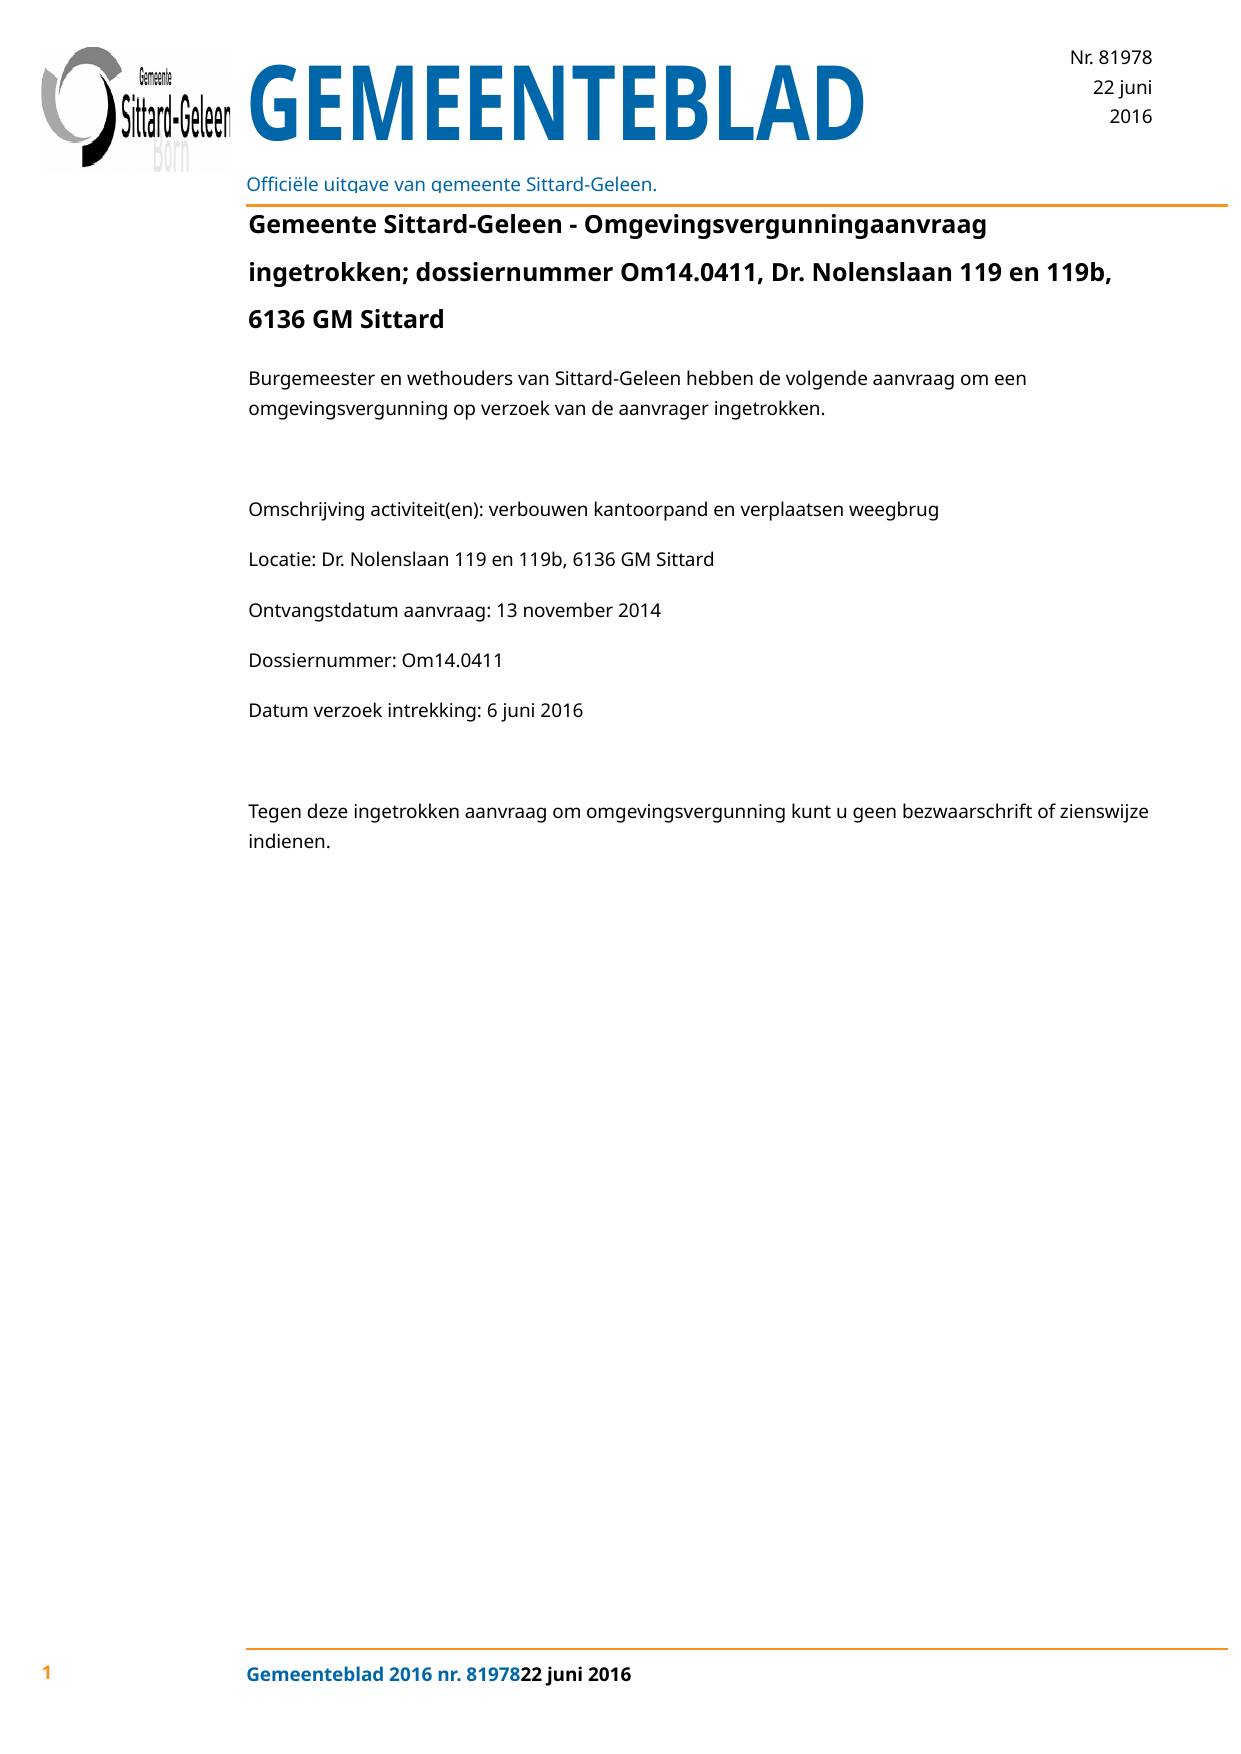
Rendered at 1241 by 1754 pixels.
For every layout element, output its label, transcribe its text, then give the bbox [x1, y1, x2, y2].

text Burgemeester en wethouders van Sittard-Geleen hebben de volgende aanvraag om een omgevingsvergunning op verzoek van de aanvrager ingetrokken. [248, 366, 1152, 421]
picture [41, 47, 231, 172]
text Tegen deze ingetrokken aanvraag om omgevingsvergunning kunt u geen bezwaarschrift of zienswijze indienen. [248, 798, 1152, 854]
text Omschrijving activiteit(en): verbouwen kantoorpand en verplaatsen weegbrug [248, 496, 1152, 522]
text Ontvangstdatum aanvraag: 13 november 2014 [248, 597, 1152, 622]
text Datum verzoek intrekking: 6 juni 2016 [248, 698, 1152, 723]
text Gemeente Sittard-Geleen - Omgevingsvergunningaanvraag ingetrokken; dossiernummer Om14.0411, Dr. Nolenslaan 119 en 119b, 6136 GM Sittard [248, 207, 1152, 336]
text Locatie: Dr. Nolenslaan 119 en 119b, 6136 GM Sittard [248, 546, 1152, 572]
text Dossiernummer: Om14.0411 [248, 647, 1152, 673]
